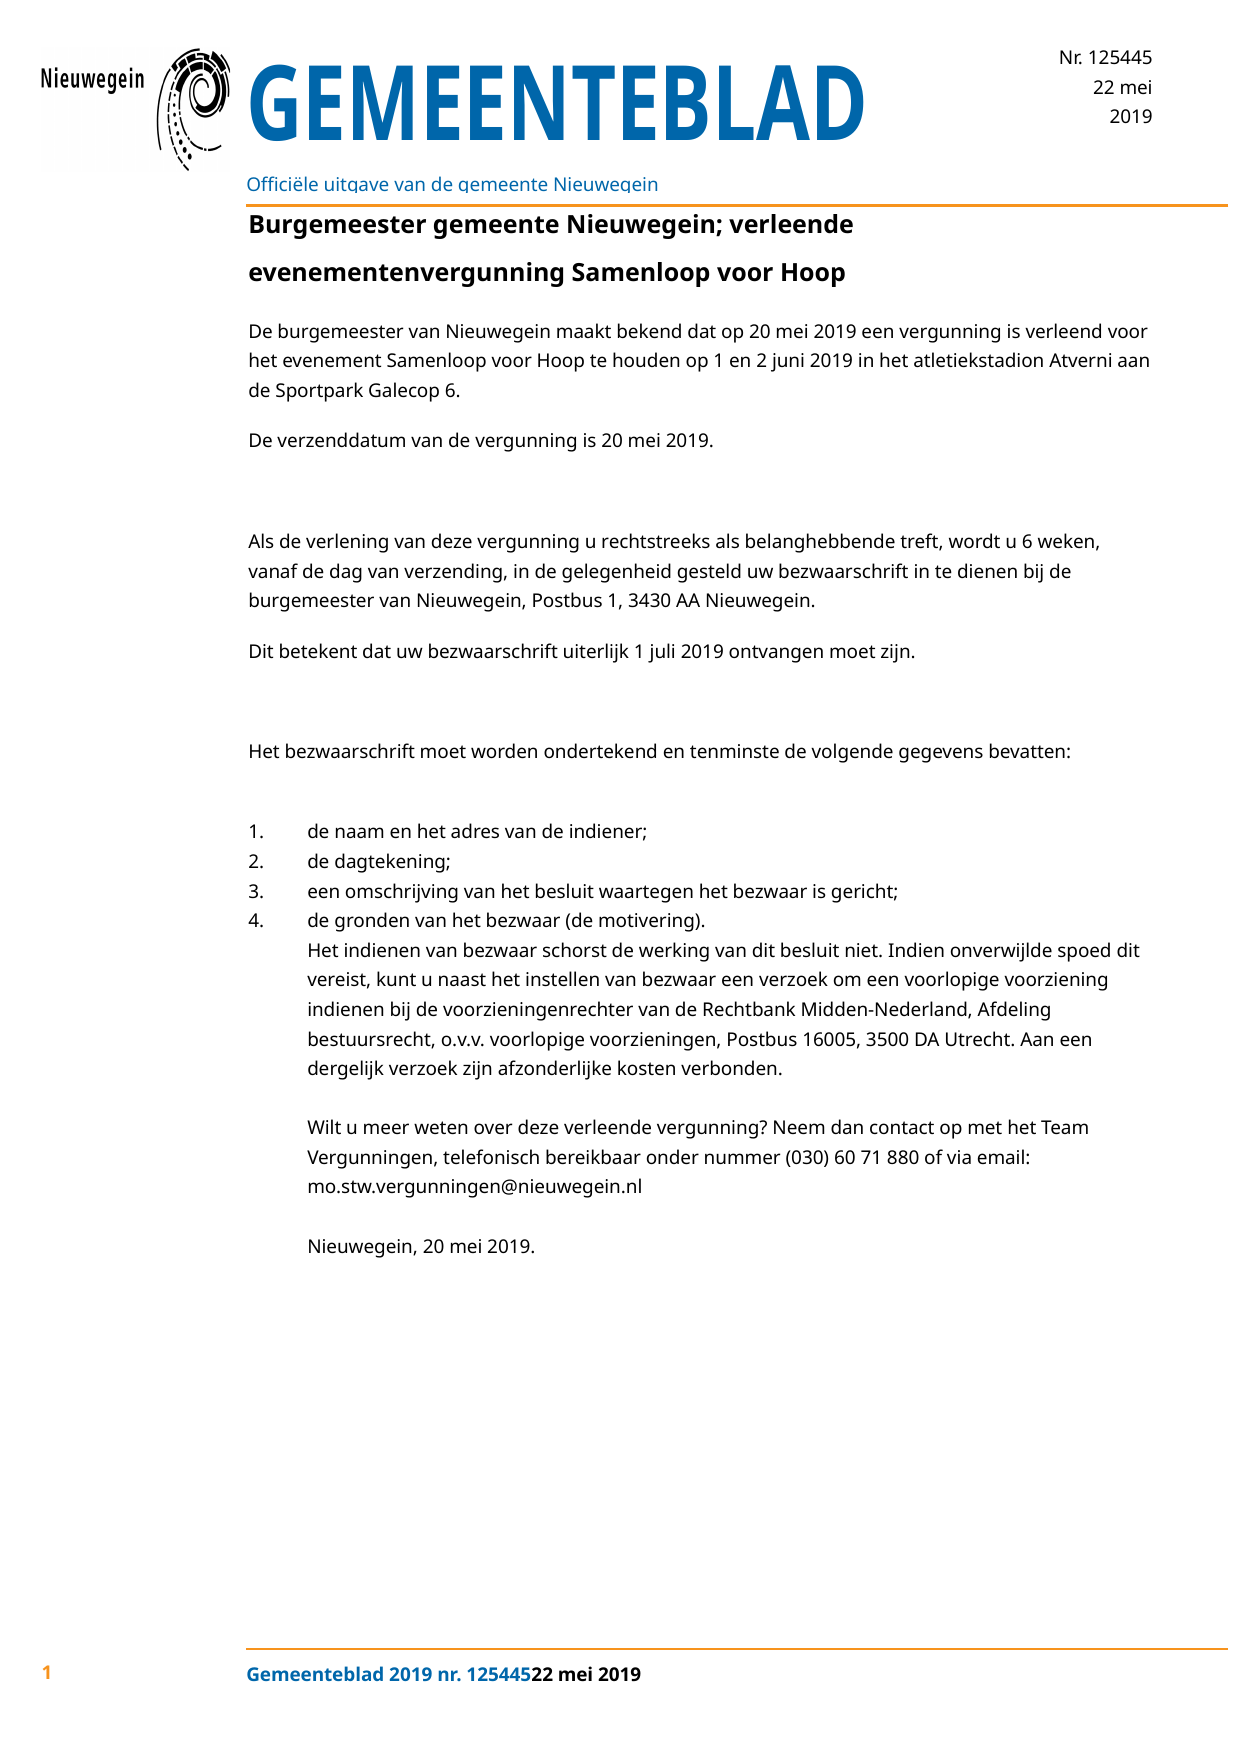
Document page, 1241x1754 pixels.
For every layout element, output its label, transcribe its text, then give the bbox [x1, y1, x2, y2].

text De verzenddatum van de vergunning is 20 mei 2019. [248, 427, 1152, 453]
list de naam en het adres van de indiener; [248, 819, 1152, 844]
text Burgemeester gemeente Nieuwegein; verleende evenementenvergunning Samenloop voor Hoop [248, 207, 1152, 288]
list Nieuwegein, 20 mei 2019. [248, 1233, 1152, 1259]
text De burgemeester van Nieuwegein maakt bekend dat op 20 mei 2019 een vergunning is verleend voor het evenement Samenloop voor Hoop te houden op 1 en 2 juni 2019 in het atletiekstadion Atverni aan de Sportpark Galecop 6. [248, 318, 1152, 403]
list Het indienen van bezwaar schorst de werking van dit besluit niet. Indien onverwijlde spoed dit vereist, kunt u naast het instellen van bezwaar een verzoek om een voorlopige voorziening indienen bij de voorzieningenrechter van de Rechtbank Midden-Nederland, Afdeling bestuursrecht, o.v.v. voorlopige voorzieningen, Postbus 16005, 3500 DA Utrecht. Aan een dergelijk verzoek zijn afzonderlijke kosten verbonden. [248, 937, 1152, 1081]
text Het bezwaarschrift moet worden ondertekend en tenminste de volgende gegevens bevatten: [248, 739, 1152, 764]
text Als de verlening van deze vergunning u rechtstreeks als belanghebbende treft, wordt u 6 weken, vanaf de dag van verzending, in de gelegenheid gesteld uw bezwaarschrift in te dienen bij de burgemeester van Nieuwegein, Postbus 1, 3430 AA Nieuwegein. [248, 528, 1152, 613]
picture [41, 47, 231, 172]
list de dagtekening; [248, 848, 1152, 874]
list een omschrijving van het besluit waartegen het bezwaar is gericht; [248, 878, 1152, 904]
list Wilt u meer weten over deze verleende vergunning? Neem dan contact op met het Team Vergunningen, telefonisch bereikbaar onder nummer (030) 60 71 880 of via email: mo.stw.vergunningen@nieuwegein.nl [248, 1114, 1152, 1199]
list de gronden van het bezwaar (de motivering). [248, 907, 1152, 933]
text Dit betekent dat uw bezwaarschrift uiterlijk 1 juli 2019 ontvangen moet zijn. [248, 638, 1152, 664]
